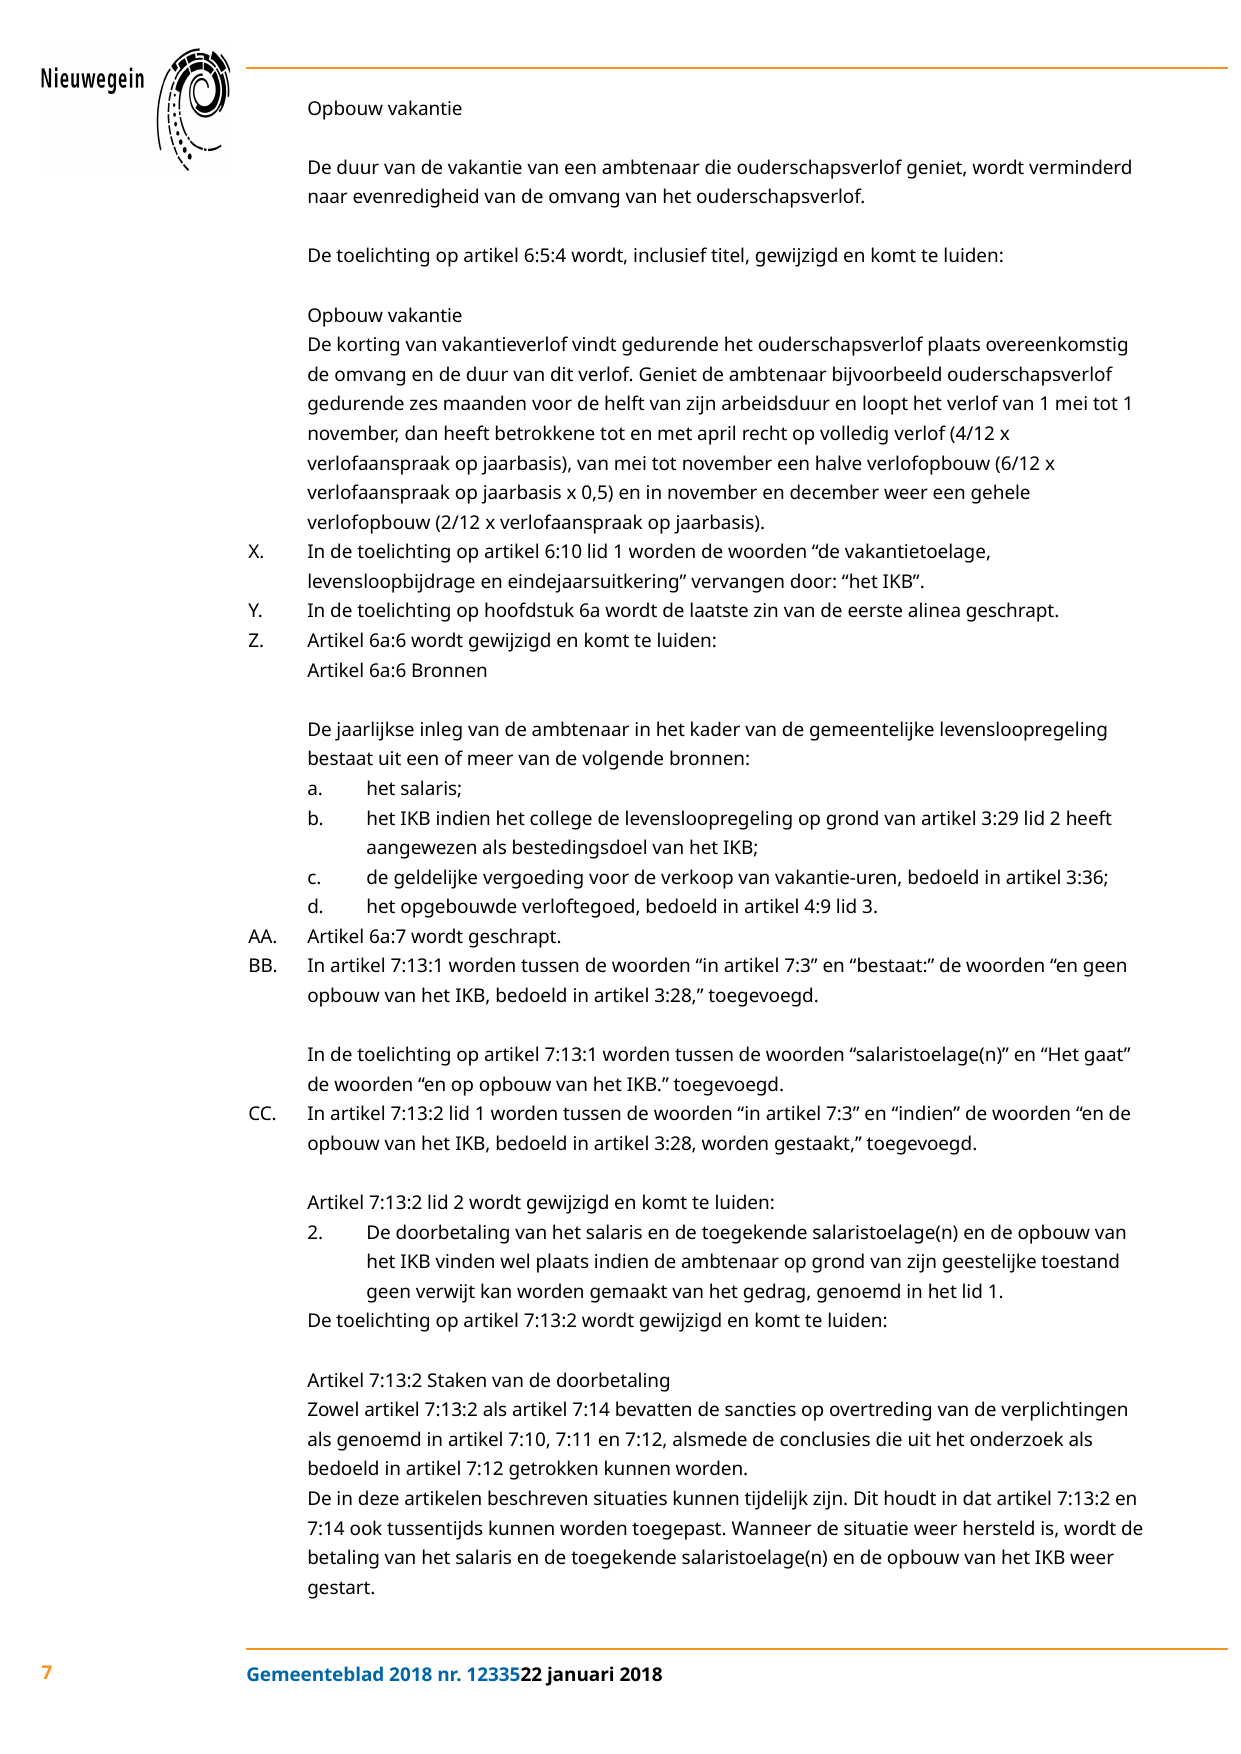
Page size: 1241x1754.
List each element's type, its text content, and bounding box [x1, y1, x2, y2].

list Opbouw vakantie [248, 95, 1152, 121]
list De korting van vakantieverlof vindt gedurende het ouderschapsverlof plaats overeenkomstig de omvang en de duur van dit verlof. Geniet de ambtenaar bijvoorbeeld ouderschapsverlof gedurende zes maanden voor de helft van zijn arbeidsduur en loopt het verlof van 1 mei tot 1 november, dan heeft betrokkene tot en met april recht op volledig verlof (4/12 x verlofaanspraak op jaarbasis), van mei tot november een halve verlofopbouw (6/12 x verlofaanspraak op jaarbasis x 0,5) en in november en december weer een gehele verlofopbouw (2/12 x verlofaanspraak op jaarbasis). [248, 331, 1152, 535]
list het salaris; [307, 775, 1152, 801]
list Artikel 7:13:2 lid 2 wordt gewijzigd en komt te luiden: [248, 1189, 1152, 1215]
list het opgebouwde verloftegoed, bedoeld in artikel 4:9 lid 3. [307, 893, 1152, 919]
list De doorbetaling van het salaris en de toegekende salaristoelage(n) en de opbouw van het IKB vinden wel plaats indien de ambtenaar op grond van zijn geestelijke toestand geen verwijt kan worden gemaakt van het gedrag, genoemd in het lid 1. [307, 1219, 1152, 1304]
list De jaarlijkse inleg van de ambtenaar in het kader van de gemeentelijke levensloopregeling bestaat uit een of meer van de volgende bronnen: [248, 716, 1152, 771]
list de geldelijke vergoeding voor de verkoop van vakantie-uren, bedoeld in artikel 3:36; [307, 864, 1152, 890]
list Artikel 6a:6 Bronnen [248, 657, 1152, 683]
list De in deze artikelen beschreven situaties kunnen tijdelijk zijn. Dit houdt in dat artikel 7:13:2 en 7:14 ook tussentijds kunnen worden toegepast. Wanneer de situatie weer hersteld is, wordt de betaling van het salaris en de toegekende salaristoelage(n) en de opbouw van het IKB weer gestart. [248, 1485, 1152, 1600]
list De duur van de vakantie van een ambtenaar die ouderschapsverlof geniet, wordt verminderd naar evenredigheid van de omvang van het ouderschapsverlof. [248, 154, 1152, 209]
list In artikel 7:13:2 lid 1 worden tussen de woorden “in artikel 7:3” en “indien” de woorden “en de opbouw van het IKB, bedoeld in artikel 3:28, worden gestaakt,” toegevoegd. [248, 1101, 1152, 1156]
list Opbouw vakantie [248, 302, 1152, 328]
list In de toelichting op artikel 7:13:1 worden tussen de woorden “salaristoelage(n)” en “Het gaat” de woorden “en op opbouw van het IKB.” toegevoegd. [248, 1041, 1152, 1097]
picture [41, 47, 231, 172]
list Artikel 6a:7 wordt geschrapt. [248, 923, 1152, 949]
list Zowel artikel 7:13:2 als artikel 7:14 bevatten de sancties op overtreding van de verplichtingen als genoemd in artikel 7:10, 7:11 en 7:12, alsmede de conclusies die uit het onderzoek als bedoeld in artikel 7:12 getrokken kunnen worden. [248, 1396, 1152, 1481]
list Artikel 6a:6 wordt gewijzigd en komt te luiden: [248, 627, 1152, 653]
list De toelichting op artikel 7:13:2 wordt gewijzigd en komt te luiden: [248, 1308, 1152, 1333]
list In artikel 7:13:1 worden tussen de woorden “in artikel 7:3” en “bestaat:” de woorden “en geen opbouw van het IKB, bedoeld in artikel 3:28,” toegevoegd. [248, 953, 1152, 1008]
list In de toelichting op artikel 6:10 lid 1 worden de woorden “de vakantietoelage, levensloopbijdrage en eindejaarsuitkering” vervangen door: “het IKB”. [248, 538, 1152, 594]
list De toelichting op artikel 6:5:4 wordt, inclusief titel, gewijzigd en komt te luiden: [248, 243, 1152, 268]
list In de toelichting op hoofdstuk 6a wordt de laatste zin van de eerste alinea geschrapt. [248, 598, 1152, 623]
list Artikel 7:13:2 Staken van de doorbetaling [248, 1367, 1152, 1393]
list het IKB indien het college de levensloopregeling op grond van artikel 3:29 lid 2 heeft aangewezen als bestedingsdoel van het IKB; [307, 805, 1152, 860]
